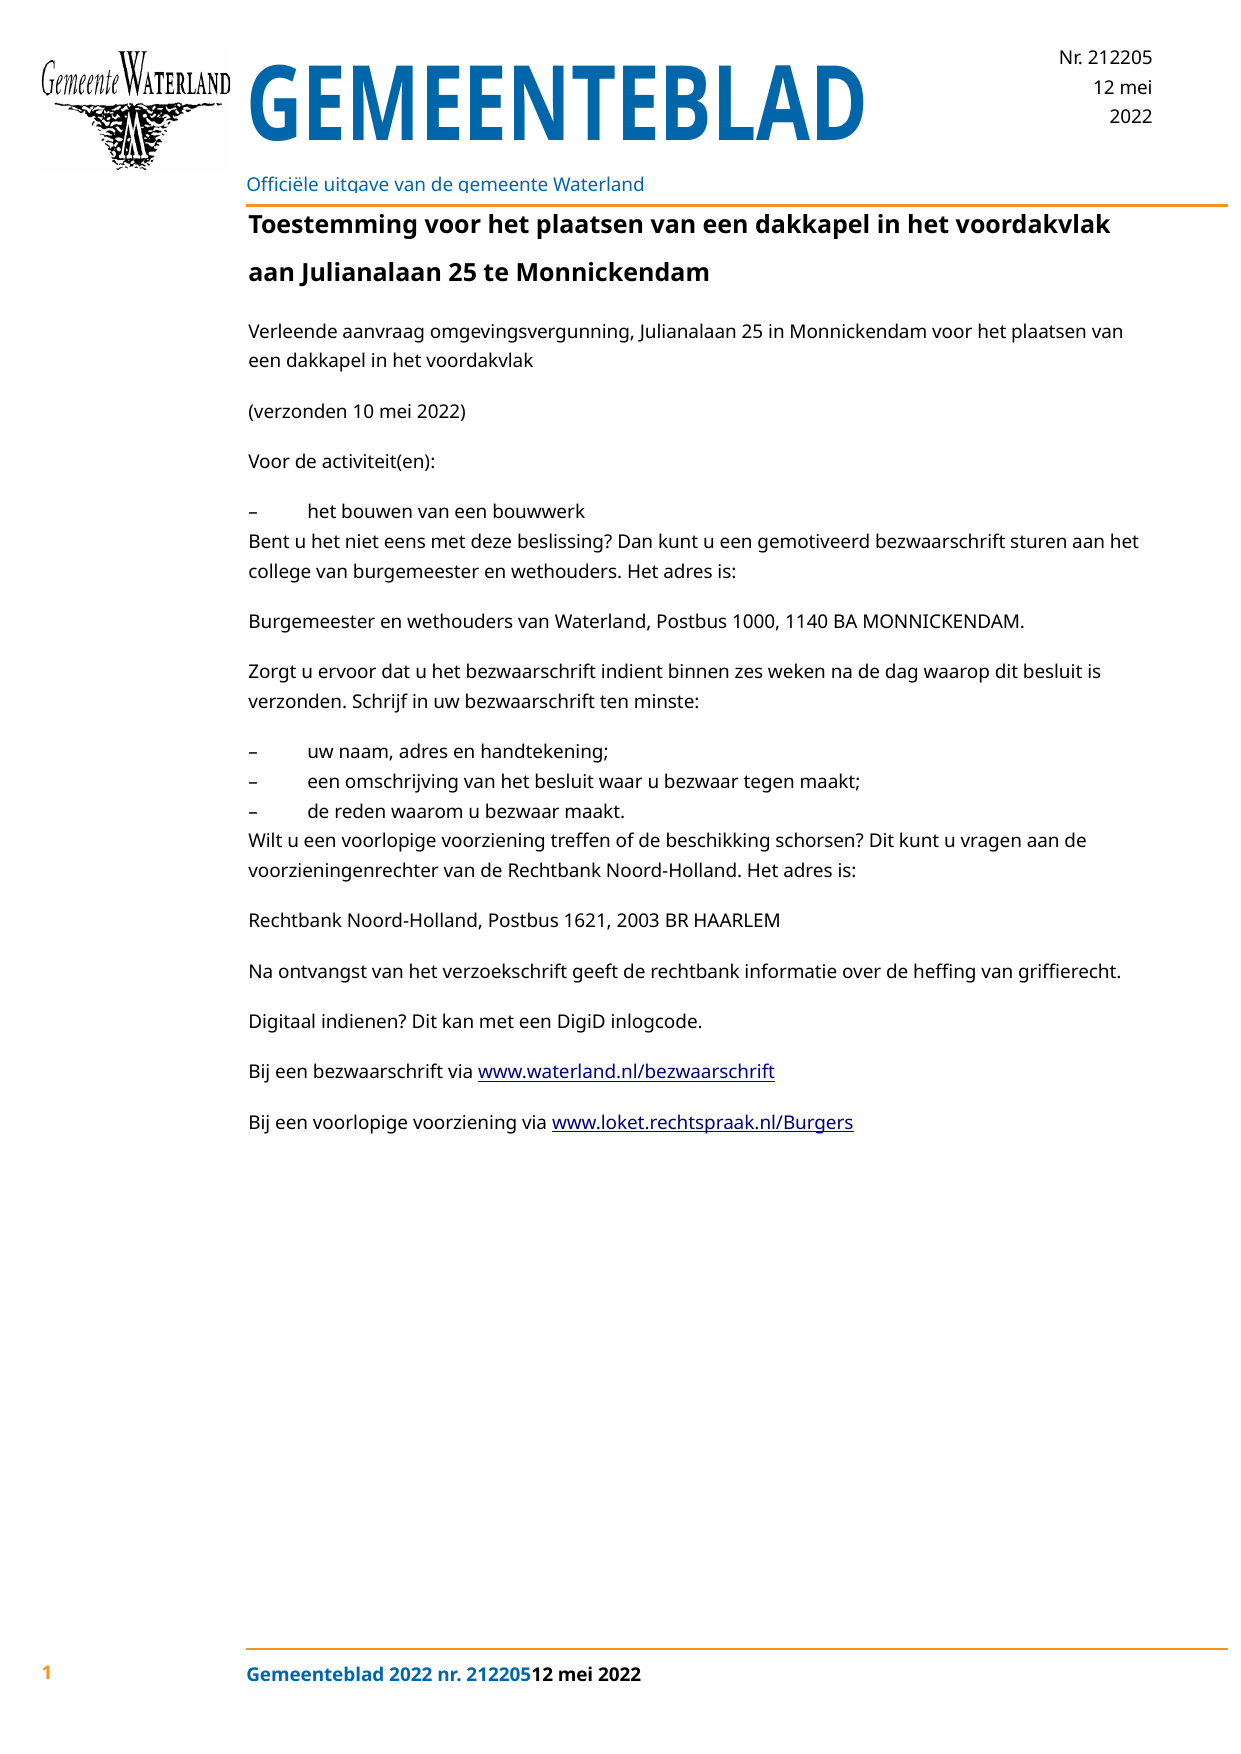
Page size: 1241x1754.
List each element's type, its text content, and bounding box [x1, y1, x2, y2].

text Bij een bezwaarschrift via www.waterland.nl/bezwaarschrift [248, 1059, 1152, 1084]
text (verzonden 10 mei 2022) [248, 398, 1152, 424]
text Bij een voorlopige voorziening via www.loket.rechtspraak.nl/Burgers [248, 1109, 1152, 1135]
text Rechtbank Noord-Holland, Postbus 1621, 2003 BR HAARLEM [248, 907, 1152, 933]
list het bouwen van een bouwwerk [248, 499, 1152, 524]
list een omschrijving van het besluit waar u bezwaar tegen maakt; [248, 768, 1152, 794]
text Wilt u een voorlopige voorziening treffen of de beschikking schorsen? Dit kunt u vragen aan de voorzieningenrechter van de Rechtbank Noord-Holland. Het adres is: [248, 827, 1152, 883]
list de reden waarom u bezwaar maakt. [248, 798, 1152, 824]
text Zorgt u ervoor dat u het bezwaarschrift indient binnen zes weken na de dag waarop dit besluit is verzonden. Schrijf in uw bezwaarschrift ten minste: [248, 659, 1152, 714]
text Burgemeester en wethouders van Waterland, Postbus 1000, 1140 BA MONNICKENDAM. [248, 608, 1152, 634]
text Digitaal indienen? Dit kan met een DigiD inlogcode. [248, 1008, 1152, 1034]
text Na ontvangst van het verzoekschrift geeft de rechtbank informatie over de heffing van griffierecht. [248, 958, 1152, 984]
picture [41, 47, 231, 172]
list uw naam, adres en handtekening; [248, 739, 1152, 764]
text Voor de activiteit(en): [248, 448, 1152, 474]
text Bent u het niet eens met deze beslissing? Dan kunt u een gemotiveerd bezwaarschrift sturen aan het college van burgemeester en wethouders. Het adres is: [248, 528, 1152, 584]
text Verleende aanvraag omgevingsvergunning, Julianalaan 25 in Monnickendam voor het plaatsen van een dakkapel in het voordakvlak [248, 318, 1152, 373]
text Toestemming voor het plaatsen van een dakkapel in het voordakvlak aan Julianalaan 25 te Monnickendam [248, 207, 1152, 288]
